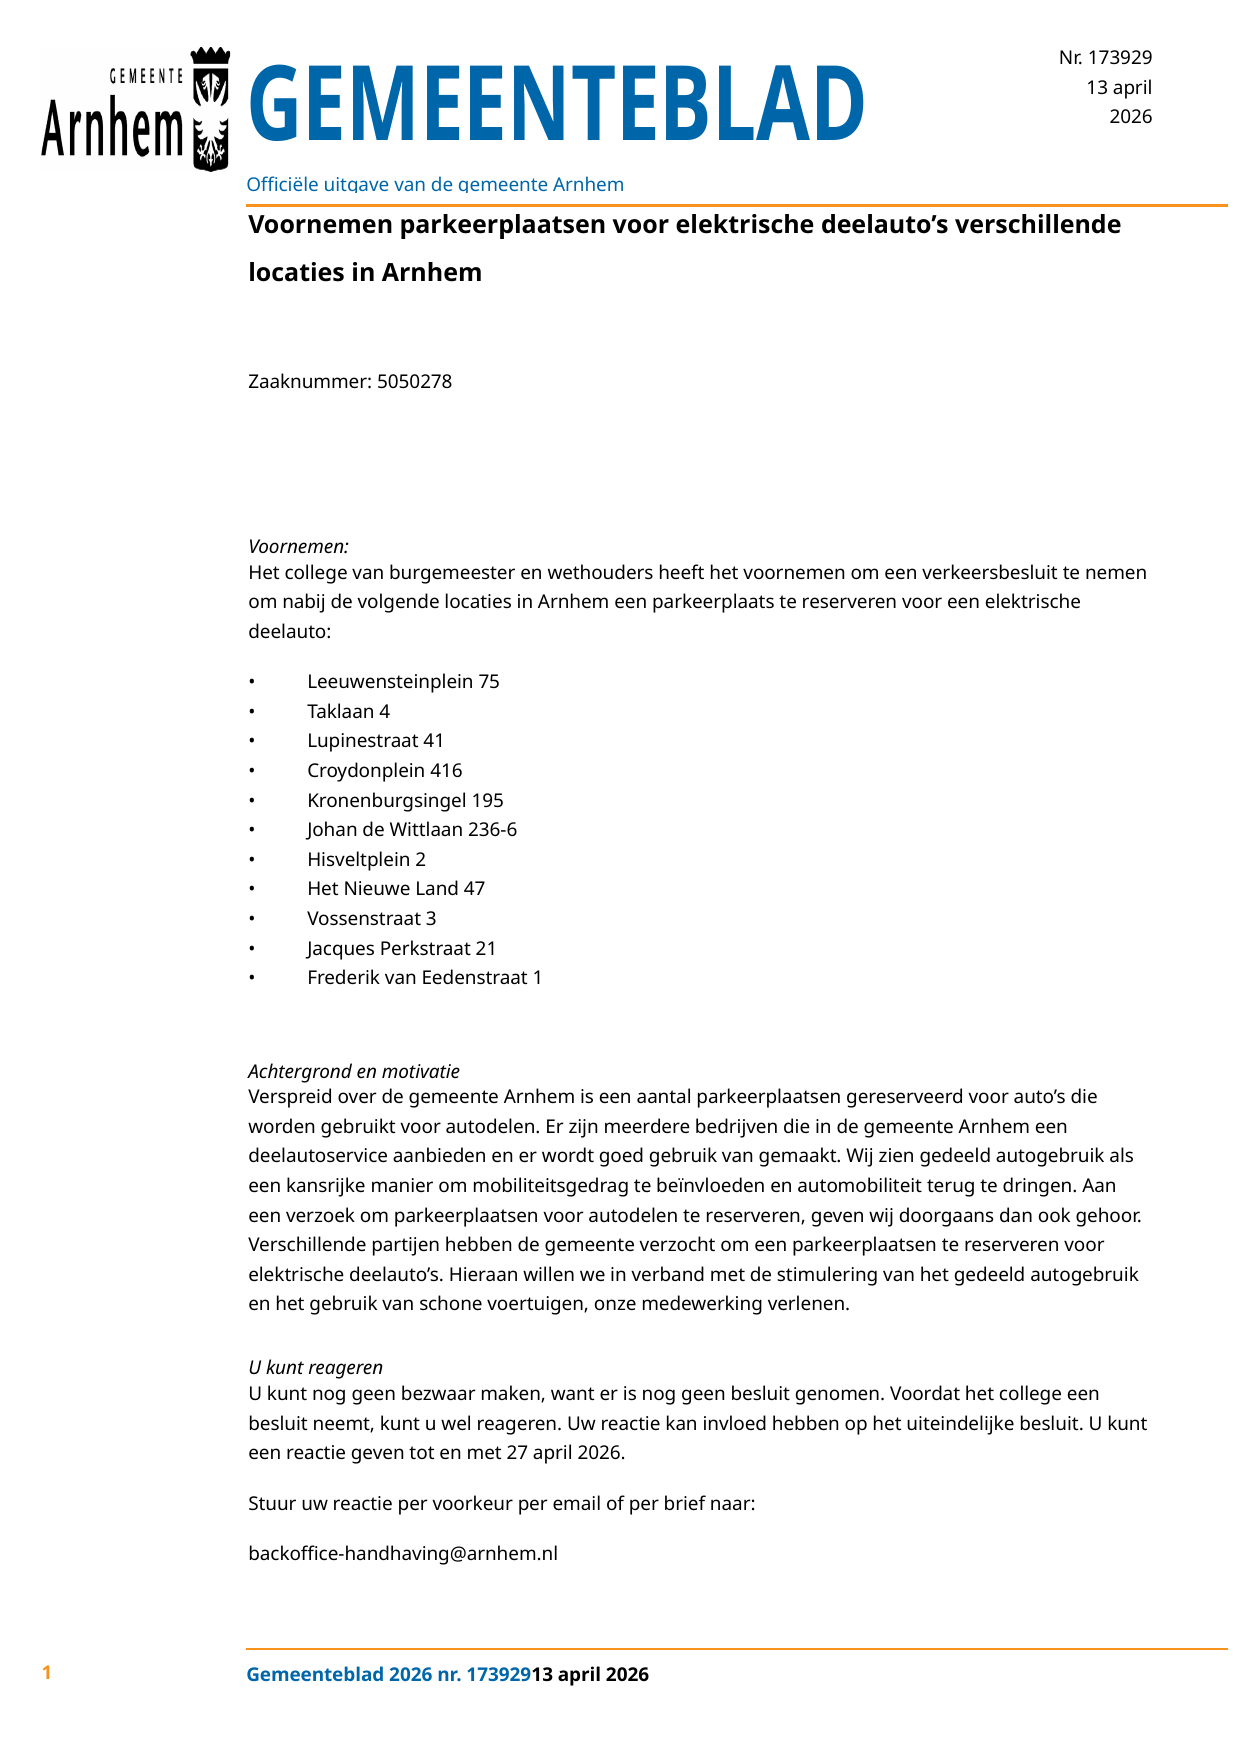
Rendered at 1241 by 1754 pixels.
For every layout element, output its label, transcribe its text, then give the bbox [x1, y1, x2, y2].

text Het college van burgemeester en wethouders heeft het voornemen om een verkeersbesluit te nemen om nabij de volgende locaties in Arnhem een parkeerplaats te reserveren voor een elektrische deelauto: [248, 559, 1152, 644]
list Taklaan 4 [248, 698, 1152, 724]
list Croydonplein 416 [248, 757, 1152, 783]
list Frederik van Eedenstraat 1 [248, 964, 1152, 990]
list Johan de Wittlaan 236-6 [248, 816, 1152, 842]
list Jacques Perkstraat 21 [248, 935, 1152, 960]
list Hisveltplein 2 [248, 846, 1152, 872]
list Leeuwensteinplein 75 [248, 668, 1152, 694]
text Voornemen: [248, 533, 1152, 559]
text U kunt nog geen bezwaar maken, want er is nog geen besluit genomen. Voordat het college een besluit neemt, kunt u wel reageren. Uw reactie kan invloed hebben op het uiteindelijke besluit. U kunt een reactie geven tot en met 27 april 2026. [248, 1380, 1152, 1465]
text U kunt reageren [248, 1354, 1152, 1380]
picture [41, 47, 231, 172]
text backoffice-handhaving@arnhem.nl [248, 1540, 1152, 1566]
list Het Nieuwe Land 47 [248, 876, 1152, 901]
list Vossenstraat 3 [248, 905, 1152, 931]
text Achtergrond en motivatie [248, 1058, 1152, 1083]
text Stuur uw reactie per voorkeur per email of per brief naar: [248, 1490, 1152, 1516]
list Kronenburgsingel 195 [248, 787, 1152, 812]
text Zaaknummer: 5050278 [248, 368, 1152, 394]
text Voornemen parkeerplaatsen voor elektrische deelauto’s verschillende locaties in Arnhem [248, 207, 1152, 288]
list Lupinestraat 41 [248, 728, 1152, 753]
text Verspreid over de gemeente Arnhem is een aantal parkeerplaatsen gereserveerd voor auto’s die worden gebruikt voor autodelen. Er zijn meerdere bedrijven die in de gemeente Arnhem een deelautoservice aanbieden en er wordt goed gebruik van gemaakt. Wij zien gedeeld autogebruik als een kansrijke manier om mobiliteitsgedrag te beïnvloeden en automobiliteit terug te dringen. Aan een verzoek om parkeerplaatsen voor autodelen te reserveren, geven wij doorgaans dan ook gehoor. Verschillende partijen hebben de gemeente verzocht om een parkeerplaatsen te reserveren voor elektrische deelauto’s. Hieraan willen we in verband met de stimulering van het gedeeld autogebruik en het gebruik van schone voertuigen, onze medewerking verlenen. [248, 1083, 1152, 1316]
